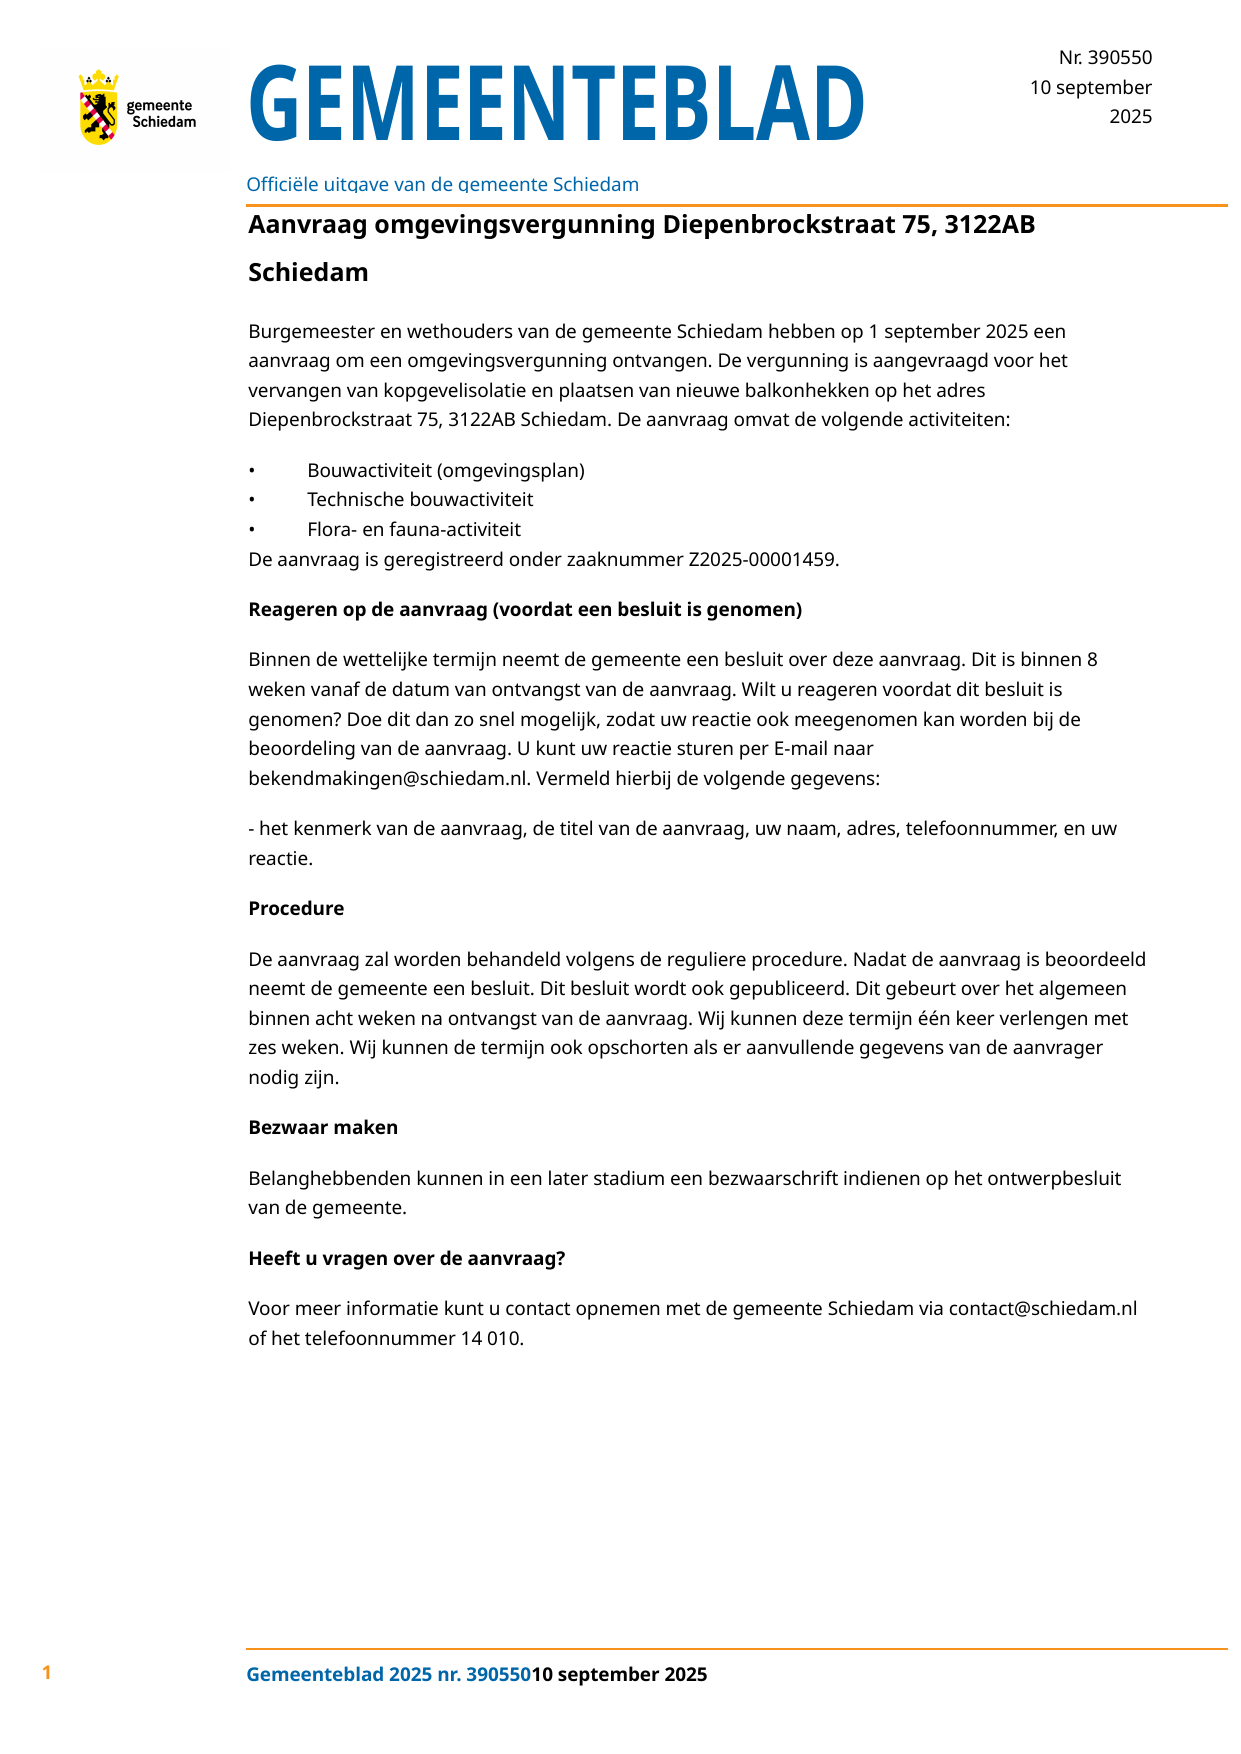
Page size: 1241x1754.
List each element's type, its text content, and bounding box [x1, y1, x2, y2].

text De aanvraag is geregistreerd onder zaaknummer Z2025-00001459. [248, 546, 1152, 572]
text De aanvraag zal worden behandeld volgens de reguliere procedure. Nadat de aanvraag is beoordeeld neemt de gemeente een besluit. Dit besluit wordt ook gepubliceerd. Dit gebeurt over het algemeen binnen acht weken na ontvangst van de aanvraag. Wij kunnen deze termijn één keer verlengen met zes weken. Wij kunnen de termijn ook opschorten als er aanvullende gegevens van de aanvrager nodig zijn. [248, 946, 1152, 1090]
text Binnen de wettelijke termijn neemt de gemeente een besluit over deze aanvraag. Dit is binnen 8 weken vanaf de datum van ontvangst van de aanvraag. Wilt u reageren voordat dit besluit is genomen? Doe dit dan zo snel mogelijk, zodat uw reactie ook meegenomen kan worden bij de beoordeling van de aanvraag. U kunt uw reactie sturen per E-mail naar bekendmakingen@schiedam.nl. Vermeld hierbij de volgende gegevens: [248, 647, 1152, 791]
text - het kenmerk van de aanvraag, de titel van de aanvraag, uw naam, adres, telefoonnummer, en uw reactie. [248, 815, 1152, 871]
text Procedure [248, 895, 1152, 921]
text Bezwaar maken [248, 1114, 1152, 1140]
text Voor meer informatie kunt u contact opnemen met de gemeente Schiedam via contact@schiedam.nl of het telefoonnummer 14 010. [248, 1295, 1152, 1351]
list Flora- en fauna-activiteit [248, 516, 1152, 542]
text Belanghebbenden kunnen in een later stadium een bezwaarschrift indienen op het ontwerpbesluit van de gemeente. [248, 1165, 1152, 1220]
list Technische bouwactiviteit [248, 487, 1152, 512]
list Bouwactiviteit (omgevingsplan) [248, 457, 1152, 483]
picture [41, 47, 231, 172]
text Heeft u vragen over de aanvraag? [248, 1245, 1152, 1271]
text Reageren op de aanvraag (voordat een besluit is genomen) [248, 596, 1152, 622]
text Aanvraag omgevingsvergunning Diepenbrockstraat 75, 3122AB Schiedam [248, 207, 1152, 288]
text Burgemeester en wethouders van de gemeente Schiedam hebben op 1 september 2025 een aanvraag om een omgevingsvergunning ontvangen. De vergunning is aangevraagd voor het vervangen van kopgevelisolatie en plaatsen van nieuwe balkonhekken op het adres Diepenbrockstraat 75, 3122AB Schiedam. De aanvraag omvat de volgende activiteiten: [248, 318, 1152, 432]
